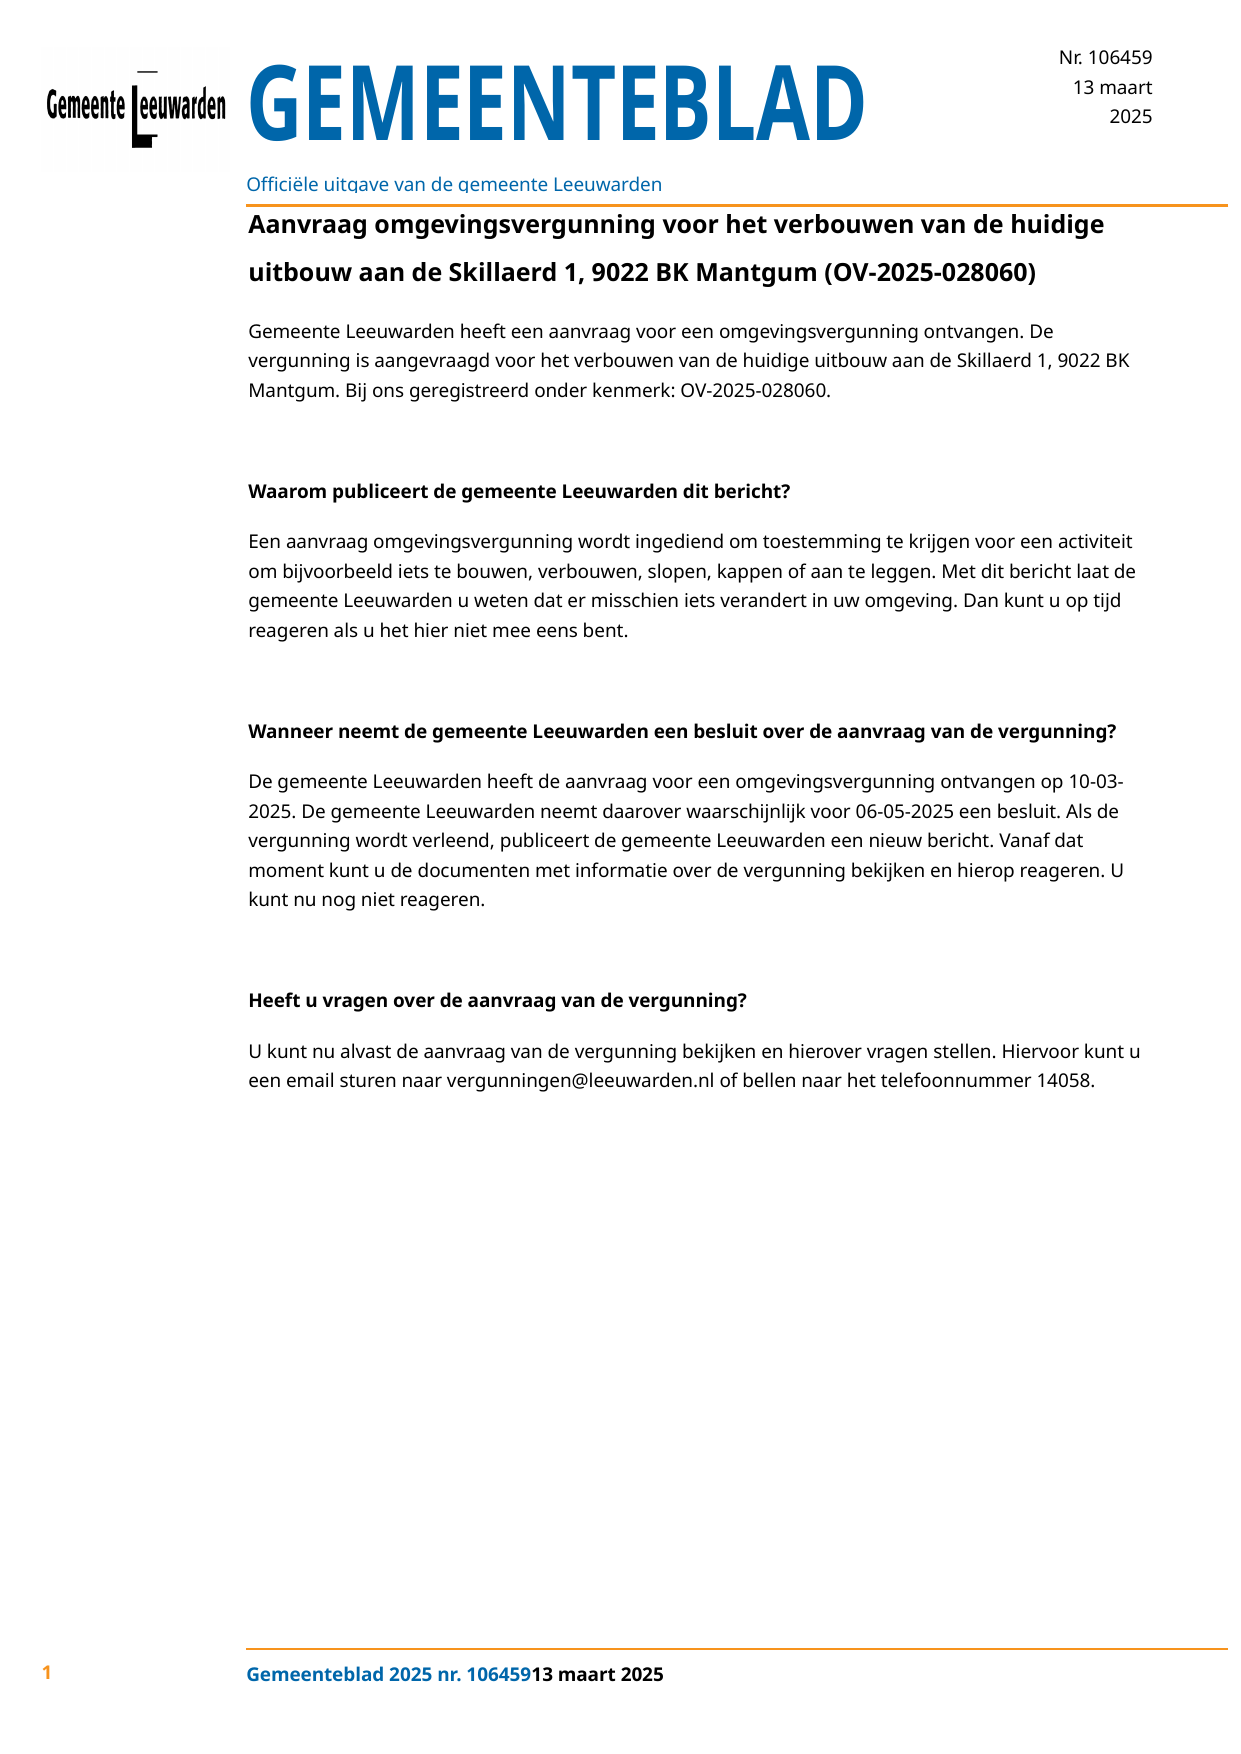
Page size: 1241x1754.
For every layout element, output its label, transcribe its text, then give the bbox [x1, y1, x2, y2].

text Wanneer neemt de gemeente Leeuwarden een besluit over de aanvraag van de vergunning? [248, 718, 1152, 744]
text Een aanvraag omgevingsvergunning wordt ingediend om toestemming te krijgen voor een activiteit om bijvoorbeeld iets te bouwen, verbouwen, slopen, kappen of aan te leggen. Met dit bericht laat de gemeente Leeuwarden u weten dat er misschien iets verandert in uw omgeving. Dan kunt u op tijd reageren als u het hier niet mee eens bent. [248, 528, 1152, 643]
text De gemeente Leeuwarden heeft de aanvraag voor een omgevingsvergunning ontvangen op 10-03-2025. De gemeente Leeuwarden neemt daarover waarschijnlijk voor 06-05-2025 een besluit. Als de vergunning wordt verleend, publiceert de gemeente Leeuwarden een nieuw bericht. Vanaf dat moment kunt u de documenten met informatie over de vergunning bekijken en hierop reageren. U kunt nu nog niet reageren. [248, 768, 1152, 912]
text Aanvraag omgevingsvergunning voor het verbouwen van de huidige uitbouw aan de Skillaerd 1, 9022 BK Mantgum (OV-2025-028060) [248, 207, 1152, 288]
picture [41, 47, 231, 172]
text Heeft u vragen over de aanvraag van de vergunning? [248, 987, 1152, 1013]
text Gemeente Leeuwarden heeft een aanvraag voor een omgevingsvergunning ontvangen. De vergunning is aangevraagd voor het verbouwen van de huidige uitbouw aan de Skillaerd 1, 9022 BK Mantgum. Bij ons geregistreerd onder kenmerk: OV-2025-028060. [248, 318, 1152, 403]
text U kunt nu alvast de aanvraag van de vergunning bekijken en hierover vragen stellen. Hiervoor kunt u een email sturen naar vergunningen@leeuwarden.nl of bellen naar het telefoonnummer 14058. [248, 1038, 1152, 1093]
text Waarom publiceert de gemeente Leeuwarden dit bericht? [248, 478, 1152, 504]
